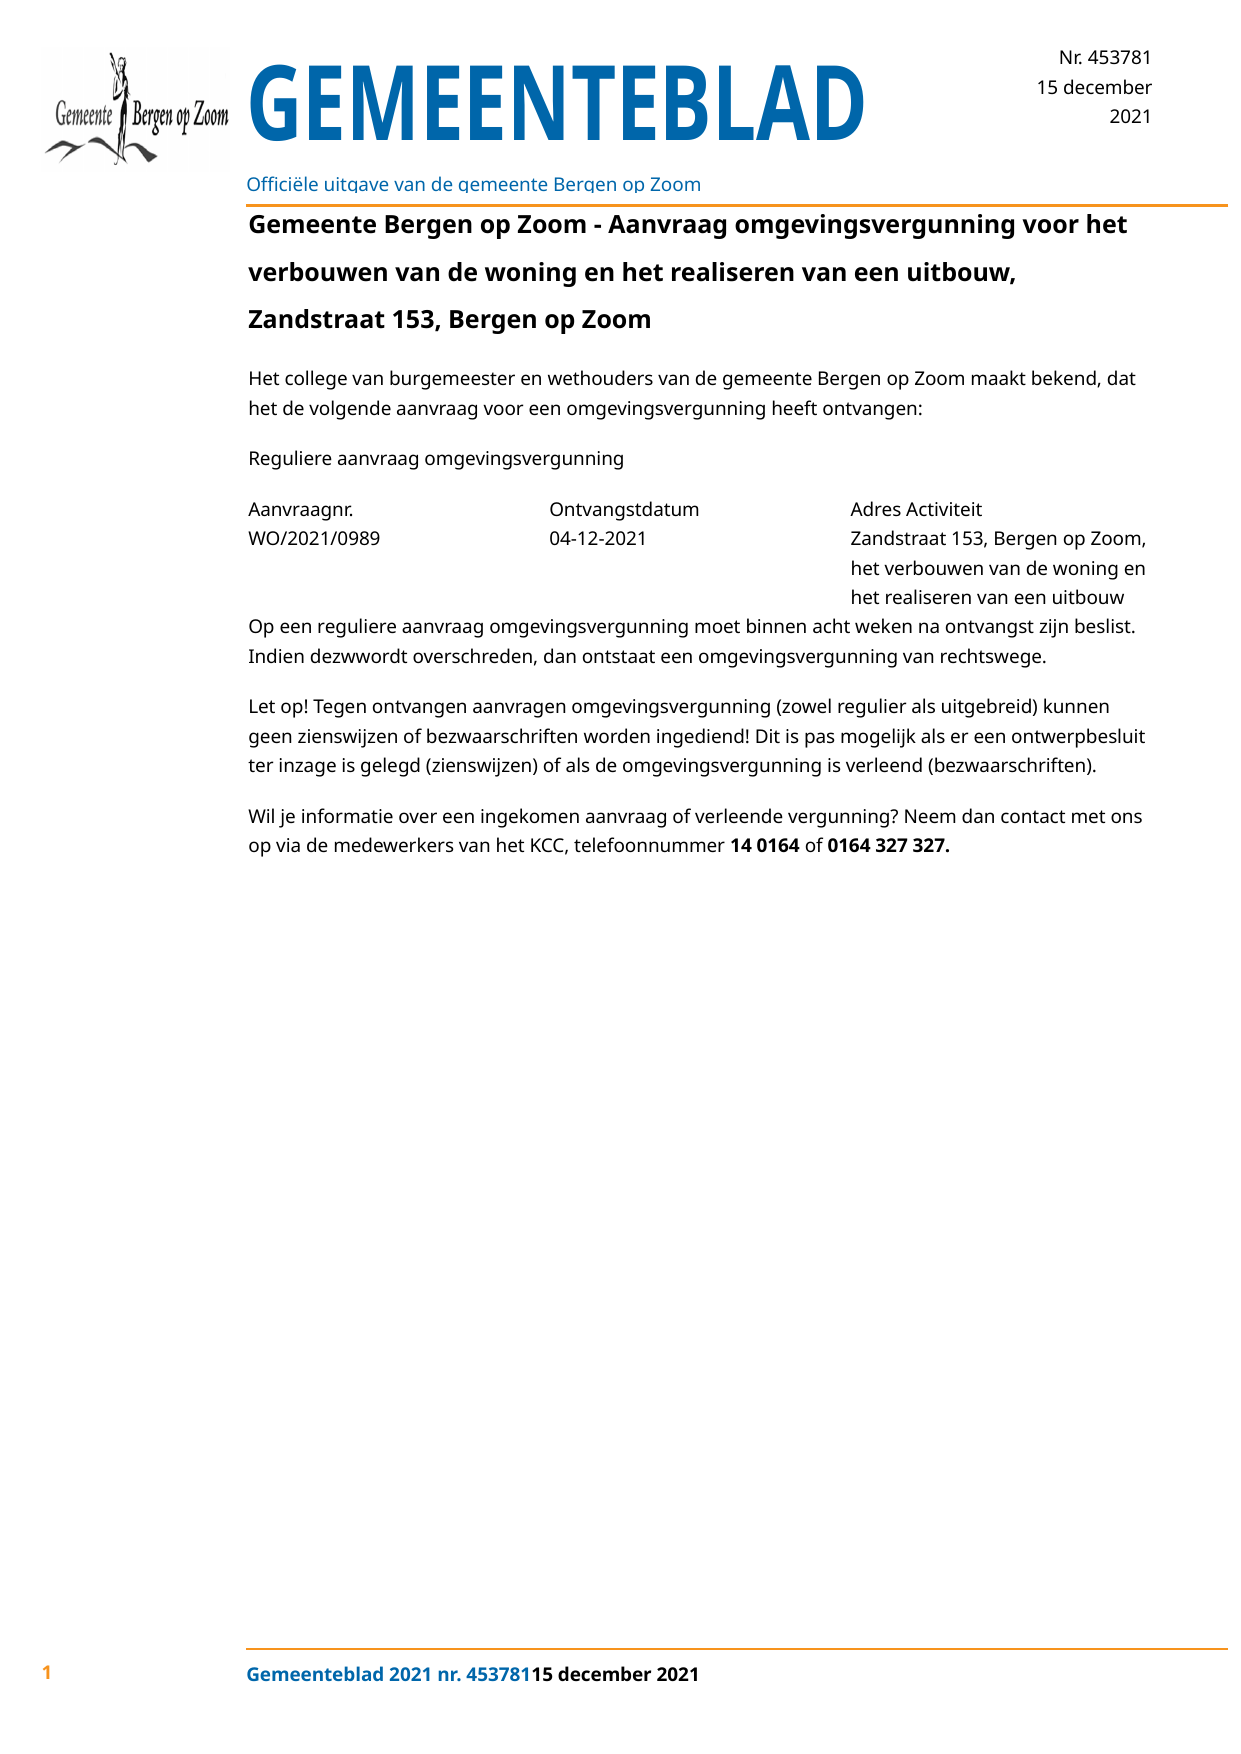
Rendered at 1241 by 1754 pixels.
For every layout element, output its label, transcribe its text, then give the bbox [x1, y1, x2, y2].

text Wil je informatie over een ingekomen aanvraag of verleende vergunning? Neem dan contact met ons op via de medewerkers van het KCC, telefoonnummer 14 0164 of 0164 327 327. [248, 803, 1152, 858]
text Gemeente Bergen op Zoom - Aanvraag omgevingsvergunning voor het verbouwen van de woning en het realiseren van een uitbouw, Zandstraat 153, Bergen op Zoom [248, 207, 1152, 336]
text Het college van burgemeester en wethouders van de gemeente Bergen op Zoom maakt bekend, dat het de volgende aanvraag voor een omgevingsvergunning heeft ontvangen: [248, 366, 1152, 421]
table_header Aanvraagnr. [248, 496, 549, 522]
table_header WO/2021/0989 [248, 525, 549, 610]
table_header 04-12-2021 [549, 525, 850, 610]
table_header Zandstraat 153, Bergen op Zoom, het verbouwen van de woning en het realiseren van een uitbouw [850, 525, 1152, 610]
text Reguliere aanvraag omgevingsvergunning [248, 446, 1152, 471]
table_header Ontvangstdatum [549, 496, 850, 522]
table_header Adres Activiteit [850, 496, 1152, 522]
picture [41, 47, 231, 172]
text Op een reguliere aanvraag omgevingsvergunning moet binnen acht weken na ontvangst zijn beslist. Indien dezwwordt overschreden, dan ontstaat een omgevingsvergunning van rechtswege. [248, 613, 1152, 668]
text Let op! Tegen ontvangen aanvragen omgevingsvergunning (zowel regulier als uitgebreid) kunnen geen zienswijzen of bezwaarschriften worden ingediend! Dit is pas mogelijk als er een ontwerpbesluit ter inzage is gelegd (zienswijzen) of als de omgevingsvergunning is verleend (bezwaarschriften). [248, 693, 1152, 778]
